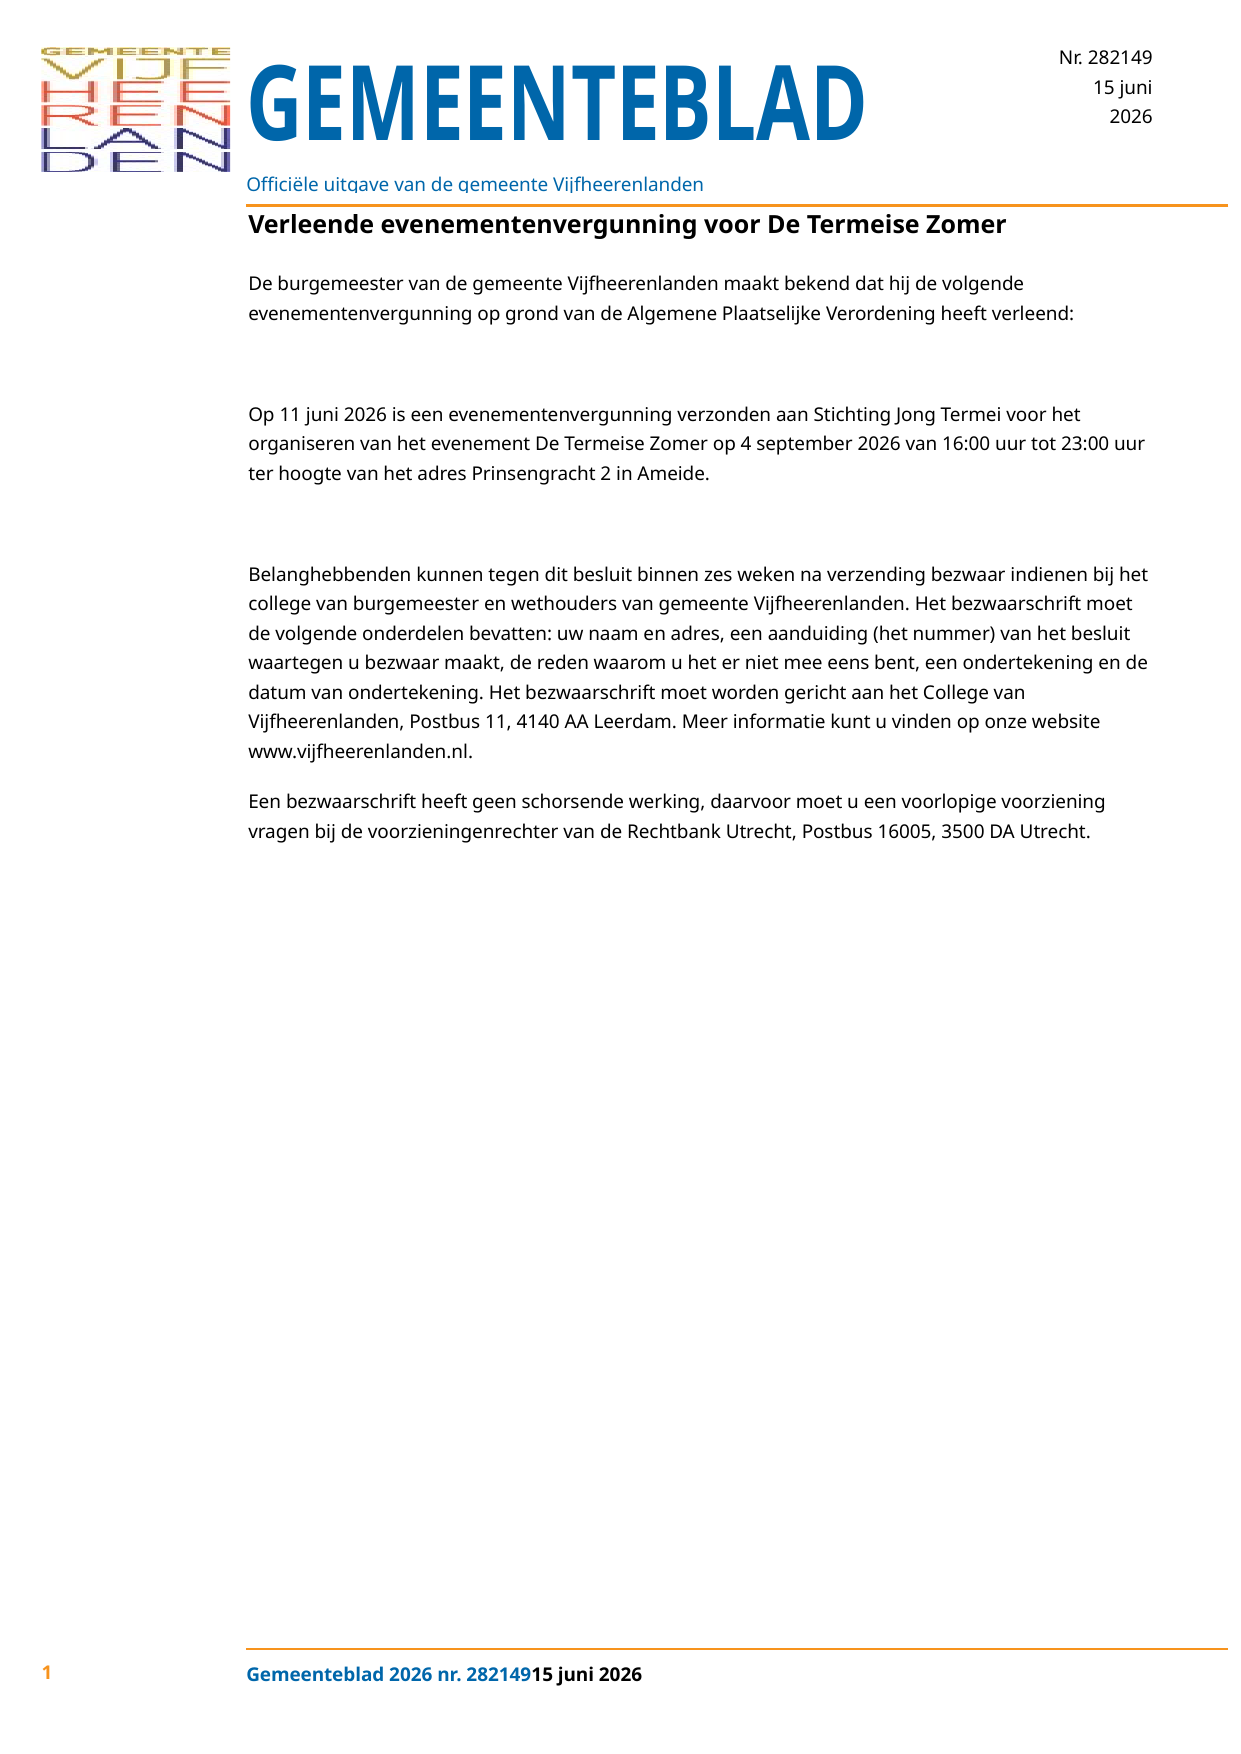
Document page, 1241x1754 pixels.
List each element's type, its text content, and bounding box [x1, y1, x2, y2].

text Verleende evenementenvergunning voor De Termeise Zomer [248, 207, 1152, 241]
text Belanghebbenden kunnen tegen dit besluit binnen zes weken na verzending bezwaar indienen bij het college van burgemeester en wethouders van gemeente Vijfheerenlanden. Het bezwaarschrift moet de volgende onderdelen bevatten: uw naam en adres, een aanduiding (het nummer) van het besluit waartegen u bezwaar maakt, de reden waarom u het er niet mee eens bent, een ondertekening en de datum van ondertekening. Het bezwaarschrift moet worden gericht aan het College van Vijfheerenlanden, Postbus 11, 4140 AA Leerdam. Meer informatie kunt u vinden op onze website www.vijfheerenlanden.nl. [248, 561, 1152, 764]
text Een bezwaarschrift heeft geen schorsende werking, daarvoor moet u een voorlopige voorziening vragen bij de voorzieningenrechter van de Rechtbank Utrecht, Postbus 16005, 3500 DA Utrecht. [248, 789, 1152, 844]
text Op 11 juni 2026 is een evenementenvergunning verzonden aan Stichting Jong Termei voor het organiseren van het evenement De Termeise Zomer op 4 september 2026 van 16:00 uur tot 23:00 uur ter hoogte van het adres Prinsengracht 2 in Ameide. [248, 401, 1152, 486]
text De burgemeester van de gemeente Vijfheerenlanden maakt bekend dat hij de volgende evenementenvergunning op grond van de Algemene Plaatselijke Verordening heeft verleend: [248, 270, 1152, 326]
picture [41, 47, 231, 172]
